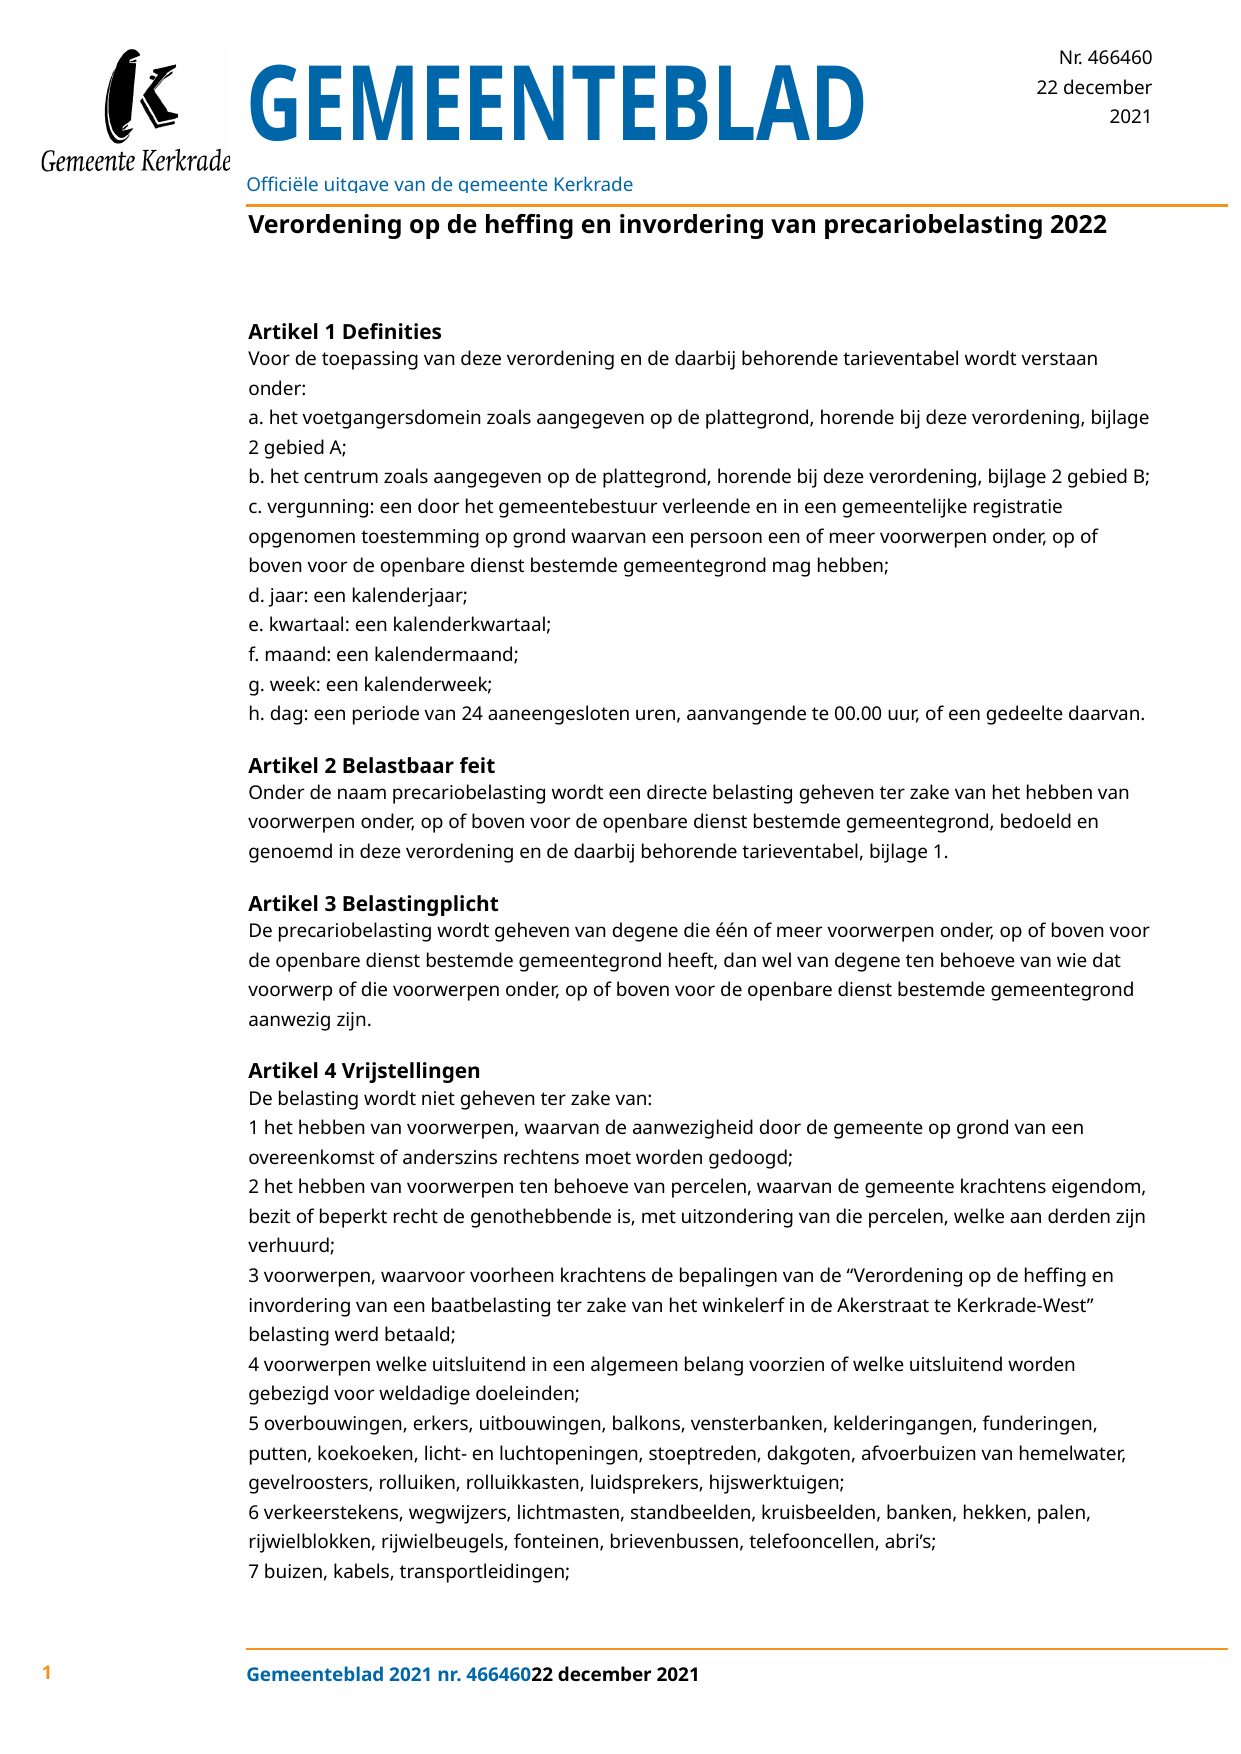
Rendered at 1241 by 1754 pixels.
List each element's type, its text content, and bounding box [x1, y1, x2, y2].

text 5 overbouwingen, erkers, uitbouwingen, balkons, vensterbanken, kelderingangen, funderingen, putten, koekoeken, licht- en luchtopeningen, stoeptreden, dakgoten, afvoerbuizen van hemelwater, gevelroosters, rolluiken, rolluikkasten, luidsprekers, hijswerktuigen; [248, 1410, 1152, 1495]
text Voor de toepassing van deze verordening en de daarbij behorende tarieventabel wordt verstaan onder: [248, 345, 1152, 401]
text De precariobelasting wordt geheven van degene die één of meer voorwerpen onder, op of boven voor de openbare dienst bestemde gemeentegrond heeft, dan wel van degene ten behoeve van wie dat voorwerp of die voorwerpen onder, op of boven voor de openbare dienst bestemde gemeentegrond aanwezig zijn. [248, 917, 1152, 1032]
text 6 verkeerstekens, wegwijzers, lichtmasten, standbeelden, kruisbeelden, banken, hekken, palen, rijwielblokken, rijwielbeugels, fonteinen, brievenbussen, telefooncellen, abri’s; [248, 1499, 1152, 1554]
text 3 voorwerpen, waarvoor voorheen krachtens de bepalingen van de “Verordening op de heffing en invordering van een baatbelasting ter zake van het winkelerf in de Akerstraat te Kerkrade-West” belasting werd betaald; [248, 1262, 1152, 1347]
text 1 het hebben van voorwerpen, waarvan de aanwezigheid door de gemeente op grond van een overeenkomst of anderszins rechtens moet worden gedoogd; [248, 1114, 1152, 1170]
text Artikel 3 Belastingplicht [248, 889, 1152, 917]
text c. vergunning: een door het gemeentebestuur verleende en in een gemeentelijke registratie opgenomen toestemming op grond waarvan een persoon een of meer voorwerpen onder, op of boven voor de openbare dienst bestemde gemeentegrond mag hebben; [248, 493, 1152, 578]
text e. kwartaal: een kalenderkwartaal; [248, 612, 1152, 637]
text Onder de naam precariobelasting wordt een directe belasting geheven ter zake van het hebben van voorwerpen onder, op of boven voor de openbare dienst bestemde gemeentegrond, bedoeld en genoemd in deze verordening en de daarbij behorende tarieventabel, bijlage 1. [248, 779, 1152, 864]
text d. jaar: een kalenderjaar; [248, 582, 1152, 608]
text 7 buizen, kabels, transportleidingen; [248, 1558, 1152, 1584]
text g. week: een kalenderweek; [248, 671, 1152, 696]
text f. maand: een kalendermaand; [248, 641, 1152, 667]
text 2 het hebben van voorwerpen ten behoeve van percelen, waarvan de gemeente krachtens eigendom, bezit of beperkt recht de genothebbende is, met uitzondering van die percelen, welke aan derden zijn verhuurd; [248, 1173, 1152, 1258]
text De belasting wordt niet geheven ter zake van: [248, 1085, 1152, 1111]
text b. het centrum zoals aangegeven op de plattegrond, horende bij deze verordening, bijlage 2 gebied B; [248, 464, 1152, 489]
picture [41, 47, 231, 172]
text h. dag: een periode van 24 aaneengesloten uren, aanvangende te 00.00 uur, of een gedeelte daarvan. [248, 700, 1152, 726]
text Artikel 2 Belastbaar feit [248, 751, 1152, 779]
text Verordening op de heffing en invordering van precariobelasting 2022 [248, 207, 1152, 241]
text 4 voorwerpen welke uitsluitend in een algemeen belang voorzien of welke uitsluitend worden gebezigd voor weldadige doeleinden; [248, 1351, 1152, 1406]
text a. het voetgangersdomein zoals aangegeven op de plattegrond, horende bij deze verordening, bijlage 2 gebied A; [248, 404, 1152, 460]
text Artikel 4 Vrijstellingen [248, 1056, 1152, 1085]
text Artikel 1 Definities [248, 317, 1152, 345]
